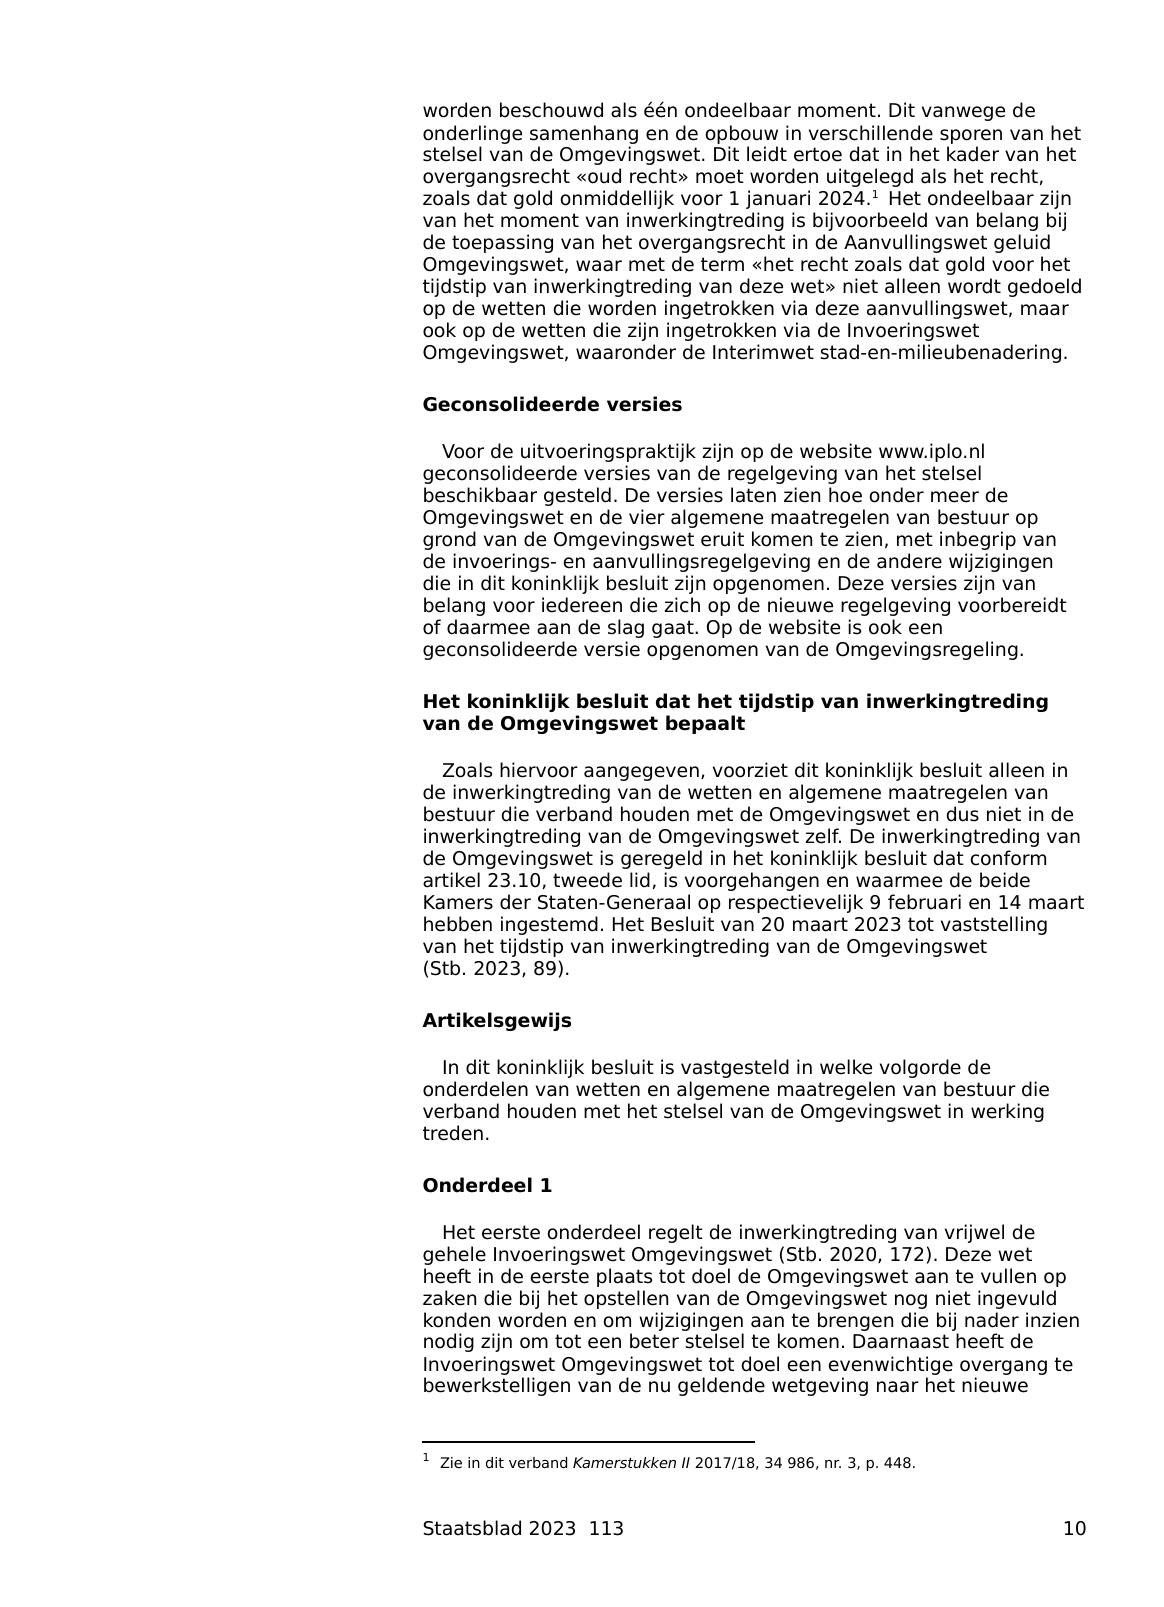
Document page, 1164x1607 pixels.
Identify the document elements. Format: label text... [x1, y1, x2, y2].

subtitle Onderdeel 1 [422, 1174, 1087, 1197]
subtitle Het koninklijk besluit dat het tijdstip van inwerkingtreding van de Omgevingswet bepaalt [422, 691, 1087, 735]
text In dit koninklijk besluit is vastgesteld in welke volgorde de onderdelen van wetten en algemene maatregelen van bestuur die verband houden met het stelsel van de Omgevingswet in werking treden. [422, 1057, 1087, 1144]
text Het eerste onderdeel regelt de inwerkingtreding van vrijwel de gehele Invoeringswet Omgevingswet (Stb. 2020, 172). Deze wet heeft in de eerste plaats tot doel de Omgevingswet aan te vullen op zaken die bij het opstellen van de Omgevingswet nog niet ingevuld konden worden en om wijzigingen aan te brengen die bij nader inzien nodig zijn om tot een beter stelsel te komen. Daarnaast heeft de Invoeringswet Omgevingswet tot doel een evenwichtige overgang te bewerkstelligen van de nu geldende wetgeving naar het nieuwe [422, 1222, 1087, 1397]
subtitle Geconsolideerde versies [422, 394, 1087, 416]
text worden beschouwd als één ondeelbaar moment. Dit vanwege de onderlinge samenhang en de opbouw in verschillende sporen van het stelsel van de Omgevingswet. Dit leidt ertoe dat in het kader van het overgangsrecht «oud recht» moet worden uitgelegd als het recht, zoals dat gold onmiddellijk voor 1 januari 2024. Het ondeelbaar zijn van het moment van inwerkingtreding is bijvoorbeeld van belang bij de toepassing van het overgangsrecht in de Aanvullingswet geluid Omgevingswet, waar met de term «het recht zoals dat gold voor het tijdstip van inwerkingtreding van deze wet» niet alleen wordt gedoeld op de wetten die worden ingetrokken via deze aanvullingswet, maar ook op de wetten die zijn ingetrokken via de Invoeringswet Omgevingswet, waaronder de Interimwet stad-en-milieubenadering. [422, 100, 1087, 364]
subtitle Artikelsgewijs [422, 1010, 1087, 1032]
text Zie in dit verband Kamerstukken II 2017/18, 34 986, nr. 3, p. 448. [422, 1451, 1087, 1473]
text Voor de uitvoeringspraktijk zijn op de website www.iplo.nl geconsolideerde versies van de regelgeving van het stelsel beschikbaar gesteld. De versies laten zien hoe onder meer de Omgevingswet en de vier algemene maatregelen van bestuur op grond van de Omgevingswet eruit komen te zien, met inbegrip van de invoerings- en aanvullingsregelgeving en de andere wijzigingen die in dit koninklijk besluit zijn opgenomen. Deze versies zijn van belang voor iedereen die zich op de nieuwe regelgeving voorbereidt of daarmee aan de slag gaat. Op de website is ook een geconsolideerde versie opgenomen van de Omgevingsregeling. [422, 441, 1087, 661]
text Zoals hiervoor aangegeven, voorziet dit koninklijk besluit alleen in de inwerkingtreding van de wetten en algemene maatregelen van bestuur die verband houden met de Omgevingswet en dus niet in de inwerkingtreding van de Omgevingswet zelf. De inwerkingtreding van de Omgevingswet is geregeld in het koninklijk besluit dat conform artikel 23.10, tweede lid, is voorgehangen en waarmee de beide Kamers der Staten-Generaal op respectievelijk 9 februari en 14 maart hebben ingestemd. Het Besluit van 20 maart 2023 tot vaststelling van het tijdstip van inwerkingtreding van de Omgevingswet (Stb. 2023, 89). [422, 760, 1087, 980]
